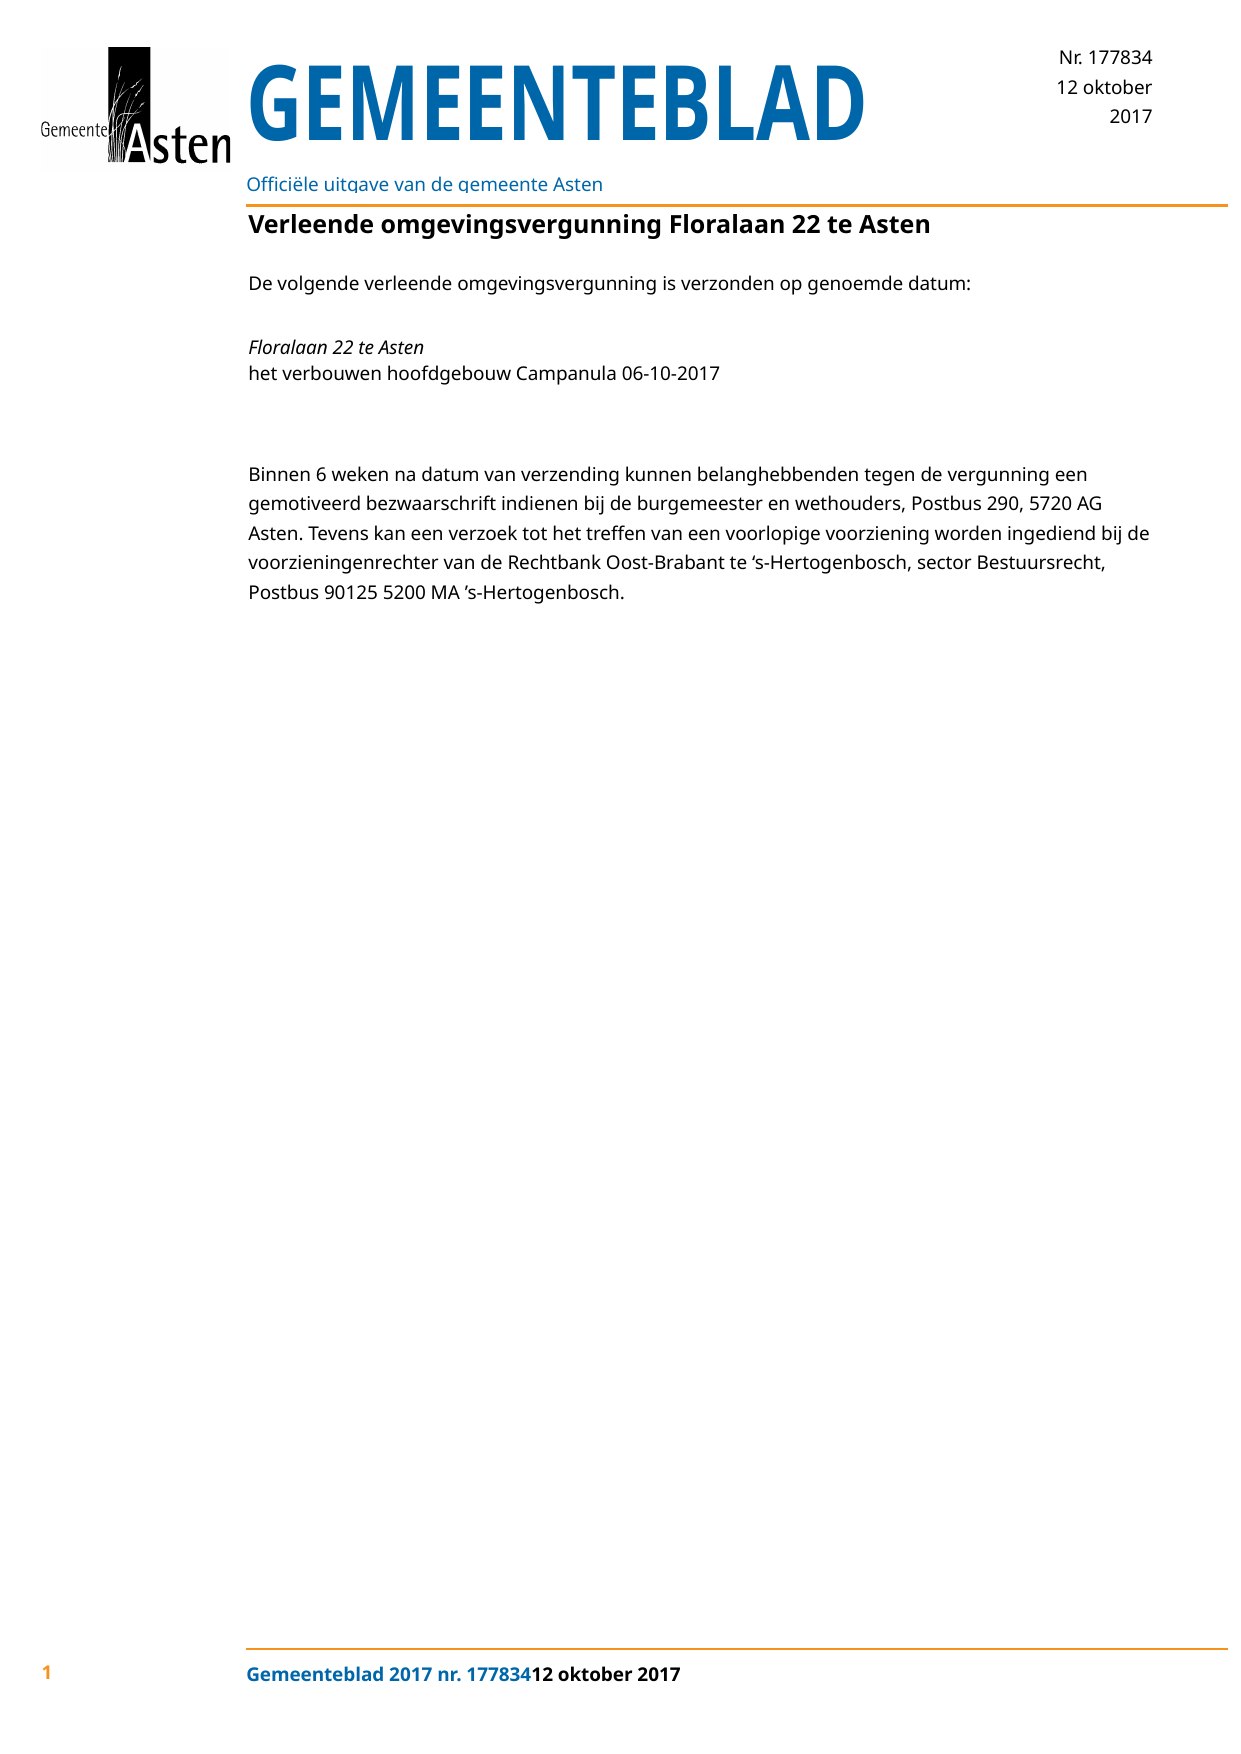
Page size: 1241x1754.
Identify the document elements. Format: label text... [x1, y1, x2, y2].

text Verleende omgevingsvergunning Floralaan 22 te Asten [248, 207, 1152, 241]
picture [41, 47, 231, 172]
text het verbouwen hoofdgebouw Campanula 06-10-2017 [248, 360, 1152, 386]
text Floralaan 22 te Asten [248, 334, 1152, 360]
text Binnen 6 weken na datum van verzending kunnen belanghebbenden tegen de vergunning een gemotiveerd bezwaarschrift indienen bij de burgemeester en wethouders, Postbus 290, 5720 AG Asten. Tevens kan een verzoek tot het treffen van een voorlopige voorziening worden ingediend bij de voorzieningenrechter van de Rechtbank Oost-Brabant te ‘s-Hertogenbosch, sector Bestuursrecht, Postbus 90125 5200 MA ’s-Hertogenbosch. [248, 461, 1152, 605]
text De volgende verleende omgevingsvergunning is verzonden op genoemde datum: [248, 270, 1152, 296]
